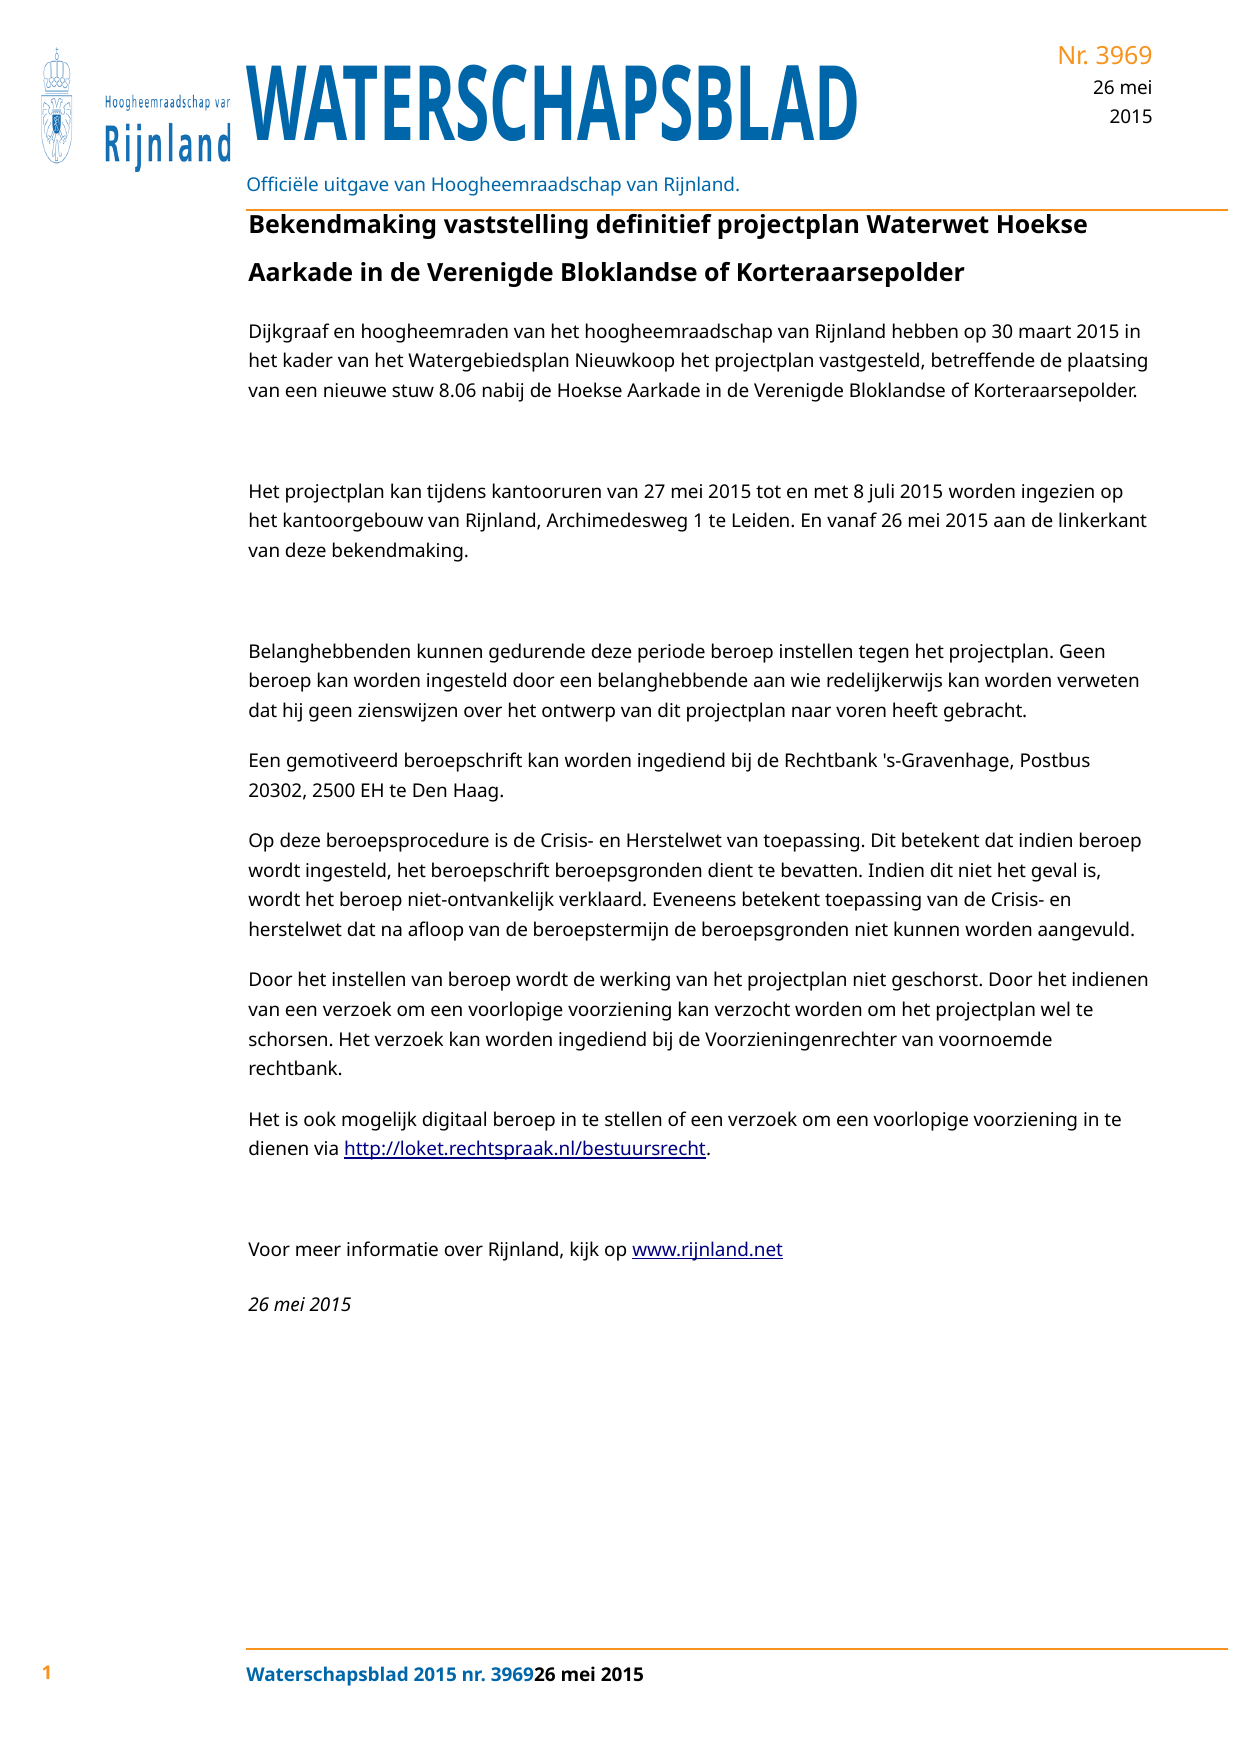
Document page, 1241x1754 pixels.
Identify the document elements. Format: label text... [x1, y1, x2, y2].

text Bekendmaking vaststelling definitief projectplan Waterwet Hoekse Aarkade in de Verenigde Bloklandse of Korteraarsepolder [248, 211, 1152, 288]
text Dijkgraaf en hoogheemraden van het hoogheemraadschap van Rijnland hebben op 30 maart 2015 in het kader van het Watergebiedsplan Nieuwkoop het projectplan vastgesteld, betreffende de plaatsing van een nieuwe stuw 8.06 nabij de Hoekse Aarkade in de Verenigde Bloklandse of Korteraarsepolder. [248, 318, 1152, 403]
text Het is ook mogelijk digitaal beroep in te stellen of een verzoek om een voorlopige voorziening in te dienen via http://loket.rechtspraak.nl/bestuursrecht. [248, 1106, 1152, 1161]
text 26 mei 2015 [248, 1292, 1152, 1317]
text Een gemotiveerd beroepschrift kan worden ingediend bij de Rechtbank 's-Gravenhage, Postbus 20302, 2500 EH te Den Haag. [248, 747, 1152, 803]
text Het projectplan kan tijdens kantooruren van 27 mei 2015 tot en met 8 juli 2015 worden ingezien op het kantoorgebouw van Rijnland, Archimedesweg 1 te Leiden. En vanaf 26 mei 2015 aan de linkerkant van deze bekendmaking. [248, 478, 1152, 563]
text Belanghebbenden kunnen gedurende deze periode beroep instellen tegen het projectplan. Geen beroep kan worden ingesteld door een belanghebbende aan wie redelijkerwijs kan worden verweten dat hij geen zienswijzen over het ontwerp van dit projectplan naar voren heeft gebracht. [248, 638, 1152, 723]
text Voor meer informatie over Rijnland, kijk op www.rijnland.net [248, 1236, 1152, 1262]
text Op deze beroepsprocedure is de Crisis- en Herstelwet van toepassing. Dit betekent dat indien beroep wordt ingesteld, het beroepschrift beroepsgronden dient te bevatten. Indien dit niet het geval is, wordt het beroep niet-ontvankelijk verklaard. Eveneens betekent toepassing van de Crisis- en herstelwet dat na afloop van de beroepstermijn de beroepsgronden niet kunnen worden aangevuld. [248, 827, 1152, 942]
picture [41, 47, 231, 172]
text Door het instellen van beroep wordt de werking van het projectplan niet geschorst. Door het indienen van een verzoek om een voorlopige voorziening kan verzocht worden om het projectplan wel te schorsen. Het verzoek kan worden ingediend bij de Voorzieningenrechter van voornoemde rechtbank. [248, 967, 1152, 1081]
